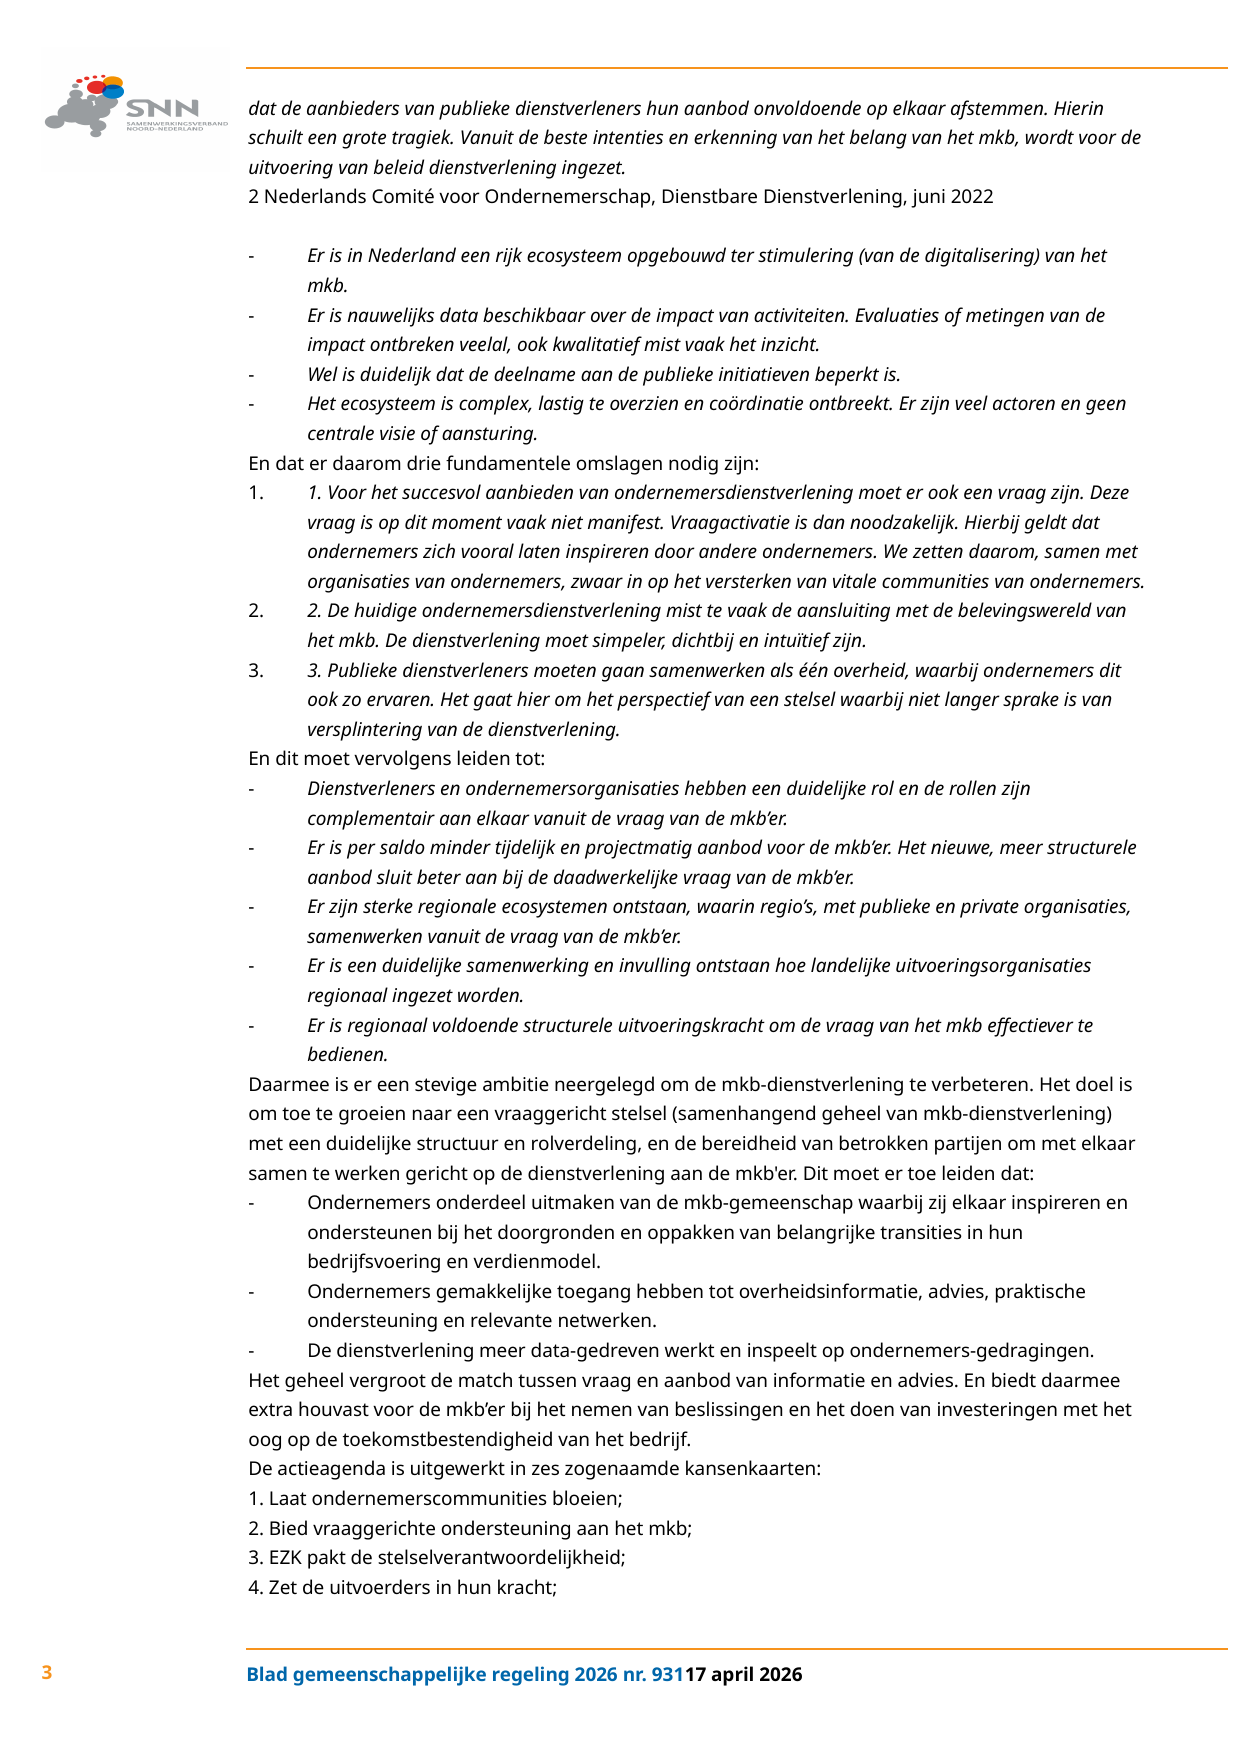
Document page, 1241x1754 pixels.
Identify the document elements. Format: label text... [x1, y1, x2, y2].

list Dienstverleners en ondernemersorganisaties hebben een duidelijke rol en de rollen zijn complementair aan elkaar vanuit de vraag van de mkb’er. [248, 775, 1152, 831]
list Er is per saldo minder tijdelijk en projectmatig aanbod voor de mkb’er. Het nieuwe, meer structurele aanbod sluit beter aan bij de daadwerkelijke vraag van de mkb’er. [248, 834, 1152, 890]
list Er zijn sterke regionale ecosystemen ontstaan, waarin regio’s, met publieke en private organisaties, samenwerken vanuit de vraag van de mkb’er. [248, 893, 1152, 949]
text dat de aanbieders van publieke dienstverleners hun aanbod onvoldoende op elkaar afstemmen. Hierin schuilt een grote tragiek. Vanuit de beste intenties en erkenning van het belang van het mkb, wordt voor de uitvoering van beleid dienstverlening ingezet. [248, 95, 1152, 180]
list Het ecosysteem is complex, lastig te overzien en coördinatie ontbreekt. Er zijn veel actoren en geen centrale visie of aansturing. [248, 391, 1152, 446]
text 2. Bied vraaggerichte ondersteuning aan het mkb; [248, 1515, 1152, 1541]
list Er is een duidelijke samenwerking en invulling ontstaan hoe landelijke uitvoeringsorganisaties regionaal ingezet worden. [248, 953, 1152, 1008]
list 3. Publieke dienstverleners moeten gaan samenwerken als één overheid, waarbij ondernemers dit ook zo ervaren. Het gaat hier om het perspectief van een stelsel waarbij niet langer sprake is van versplintering van de dienstverlening. [248, 657, 1152, 742]
list 1. Voor het succesvol aanbieden van ondernemersdienstverlening moet er ook een vraag zijn. Deze vraag is op dit moment vaak niet manifest. Vraagactivatie is dan noodzakelijk. Hierbij geldt dat ondernemers zich vooral laten inspireren door andere ondernemers. We zetten daarom, samen met organisaties van ondernemers, zwaar in op het versterken van vitale communities van ondernemers. [248, 479, 1152, 594]
list Er is in Nederland een rijk ecosysteem opgebouwd ter stimulering (van de digitalisering) van het mkb. [248, 243, 1152, 298]
list 2. De huidige ondernemersdienstverlening mist te vaak de aansluiting met de belevingswereld van het mkb. De dienstverlening moet simpeler, dichtbij en intuïtief zijn. [248, 598, 1152, 653]
list Er is regionaal voldoende structurele uitvoeringskracht om de vraag van het mkb effectiever te bedienen. [248, 1012, 1152, 1067]
list Ondernemers gemakkelijke toegang hebben tot overheidsinformatie, advies, praktische ondersteuning en relevante netwerken. [248, 1278, 1152, 1333]
list De dienstverlening meer data-gedreven werkt en inspeelt op ondernemers-gedragingen. [248, 1337, 1152, 1363]
text 2 Nederlands Comité voor Ondernemerschap, Dienstbare Dienstverlening, juni 2022 [248, 183, 1152, 209]
text 3. EZK pakt de stelselverantwoordelijkheid; [248, 1544, 1152, 1570]
list Ondernemers onderdeel uitmaken van de mkb-gemeenschap waarbij zij elkaar inspireren en ondersteunen bij het doorgronden en oppakken van belangrijke transities in hun bedrijfsvoering en verdienmodel. [248, 1189, 1152, 1274]
text En dit moet vervolgens leiden tot: [248, 746, 1152, 771]
text En dat er daarom drie fundamentele omslagen nodig zijn: [248, 450, 1152, 476]
picture [41, 47, 231, 172]
text 4. Zet de uitvoerders in hun kracht; [248, 1574, 1152, 1600]
text Daarmee is er een stevige ambitie neergelegd om de mkb-dienstverlening te verbeteren. Het doel is om toe te groeien naar een vraaggericht stelsel (samenhangend geheel van mkb-dienstverlening) met een duidelijke structuur en rolverdeling, en de bereidheid van betrokken partijen om met elkaar samen te werken gericht op de dienstverlening aan de mkb'er. Dit moet er toe leiden dat: [248, 1071, 1152, 1186]
text Het geheel vergroot de match tussen vraag en aanbod van informatie en advies. En biedt daarmee extra houvast voor de mkb’er bij het nemen van beslissingen en het doen van investeringen met het oog op de toekomstbestendigheid van het bedrijf. [248, 1367, 1152, 1452]
list Wel is duidelijk dat de deelname aan de publieke initiatieven beperkt is. [248, 361, 1152, 387]
text 1. Laat ondernemerscommunities bloeien; [248, 1485, 1152, 1511]
text De actieagenda is uitgewerkt in zes zogenaamde kansenkaarten: [248, 1456, 1152, 1481]
list Er is nauwelijks data beschikbaar over de impact van activiteiten. Evaluaties of metingen van de impact ontbreken veelal, ook kwalitatief mist vaak het inzicht. [248, 302, 1152, 357]
